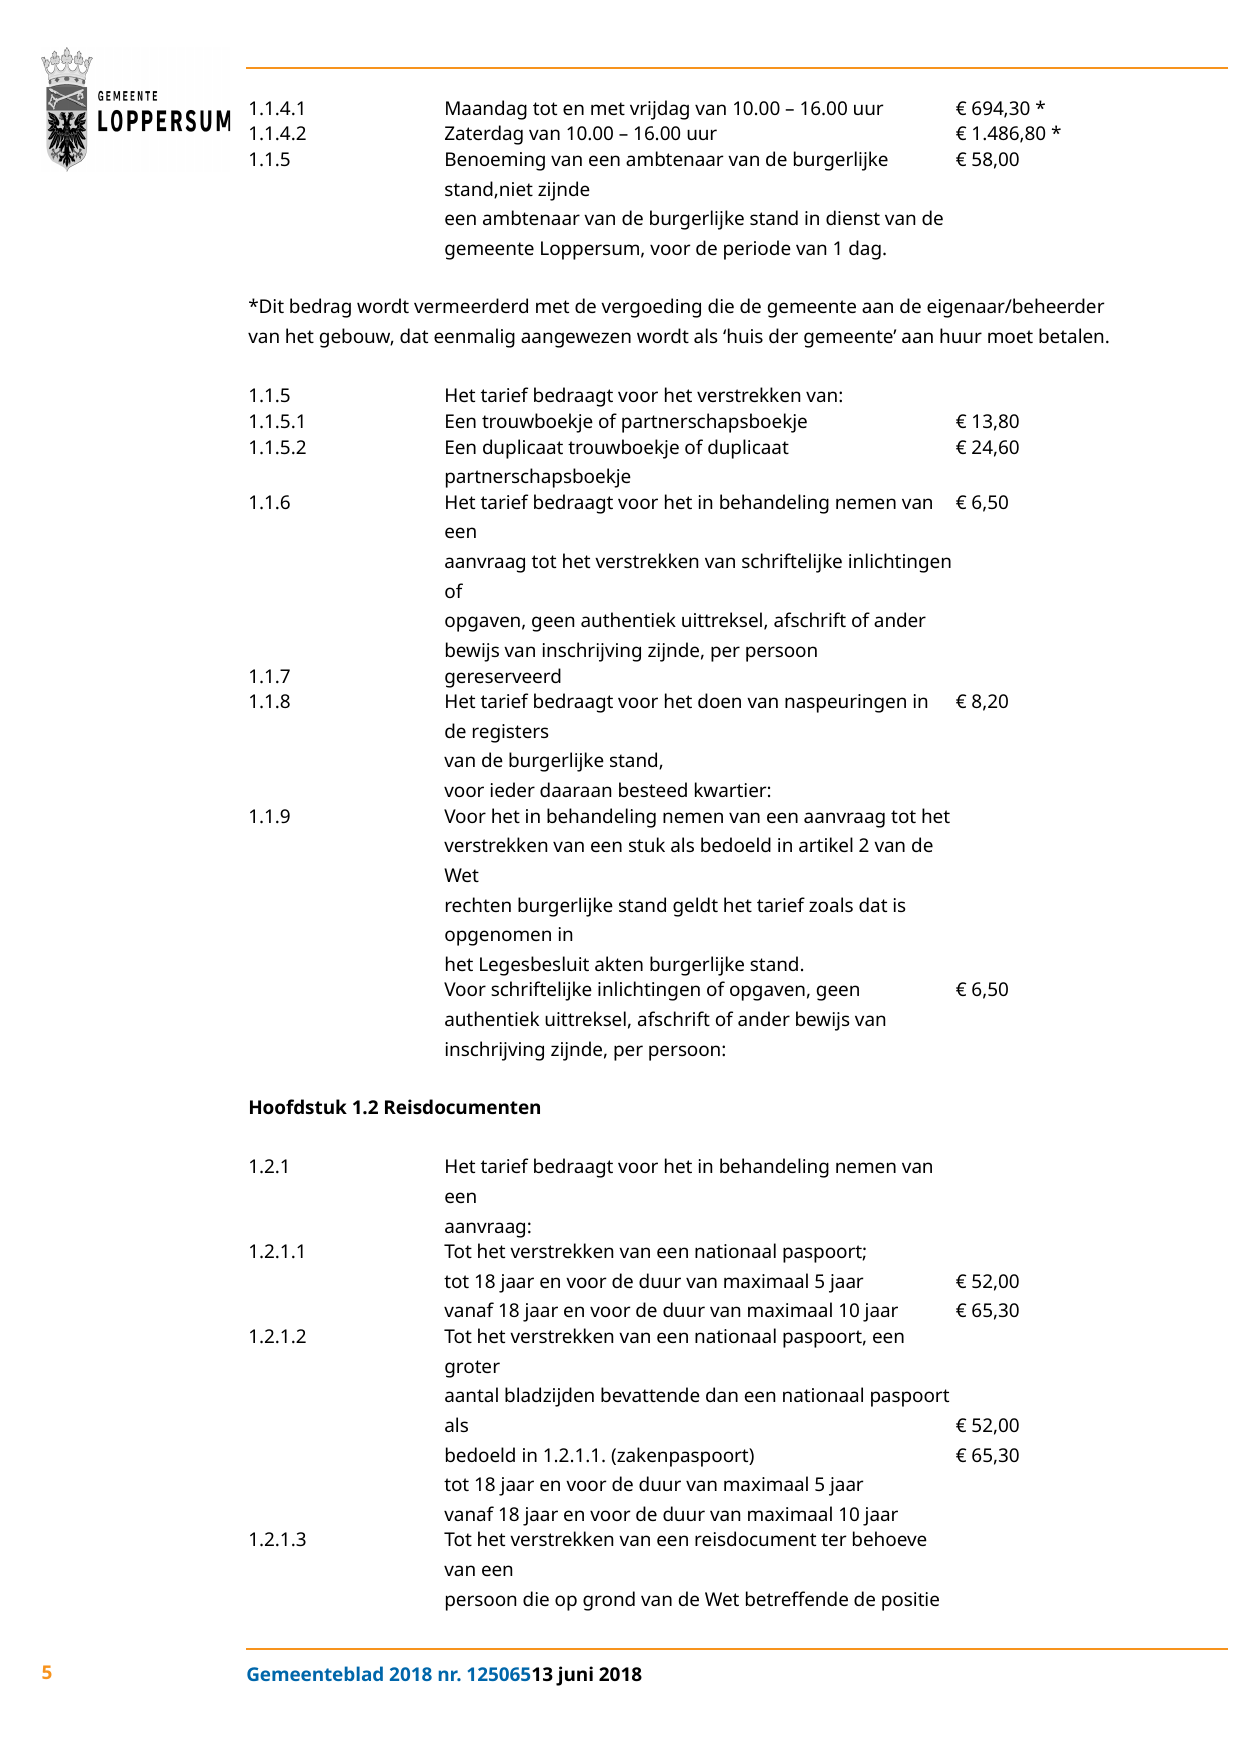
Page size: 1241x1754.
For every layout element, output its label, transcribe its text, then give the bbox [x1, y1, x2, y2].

table_cell 1.1.4.2 [248, 121, 444, 146]
table_cell 1.1.5.2 [248, 434, 444, 489]
table_cell € 52,00 € 65,30 [956, 1324, 1152, 1527]
table_cell 1.1.9 [248, 803, 444, 977]
table_header [956, 383, 1152, 408]
table_cell Tot het verstrekken van een nationaal paspoort; tot 18 jaar en voor de duur van maximaal 5 jaar vanaf 18 jaar en voor de duur van maximaal 10 jaar [444, 1239, 956, 1323]
table_cell € 6,50 [956, 489, 1152, 663]
table_header [956, 1154, 1152, 1238]
table_cell 1.1.4.1 [248, 95, 444, 121]
table_cell € 8,20 [956, 689, 1152, 803]
table_cell € 694,30 * [956, 95, 1152, 121]
table_header 1.1.5 [248, 383, 444, 408]
table_cell 1.1.7 [248, 663, 444, 688]
table_cell Tot het verstrekken van een nationaal paspoort, een groter aantal bladzijden bevattende dan een nationaal paspoort als bedoeld in 1.2.1.1. (zakenpaspoort) tot 18 jaar en voor de duur van maximaal 5 jaar vanaf 18 jaar en voor de duur van maximaal 10 jaar [444, 1324, 956, 1527]
table_cell [248, 977, 444, 1062]
table_cell Maandag tot en met vrijdag van 10.00 – 16.00 uur [444, 95, 956, 121]
table_cell [956, 803, 1152, 977]
text van het gebouw, dat eenmalig aangewezen wordt als ‘huis der gemeente’ aan huur moet betalen. [248, 323, 1152, 349]
table_cell € 6,50 [956, 977, 1152, 1062]
table_cell 1.1.5 [248, 146, 444, 261]
table_header Het tarief bedraagt voor het verstrekken van: [444, 383, 956, 408]
table_cell [956, 663, 1152, 688]
text Hoofdstuk 1.2 Reisdocumenten [248, 1094, 1152, 1120]
table_header Het tarief bedraagt voor het in behandeling nemen van een aanvraag: [444, 1154, 956, 1238]
table_header 1.2.1 [248, 1154, 444, 1238]
table_cell Het tarief bedraagt voor het in behandeling nemen van een aanvraag tot het verstrekken van schriftelijke inlichtingen of opgaven, geen authentiek uittreksel, afschrift of ander bewijs van inschrijving zijnde, per persoon [444, 489, 956, 663]
table_cell [956, 1527, 1152, 1612]
table_cell € 58,00 [956, 146, 1152, 261]
table_cell Het tarief bedraagt voor het doen van naspeuringen in de registers van de burgerlijke stand, voor ieder daaraan besteed kwartier: [444, 689, 956, 803]
table_cell € 52,00 € 65,30 [956, 1239, 1152, 1323]
table_cell 1.2.1.1 [248, 1239, 444, 1323]
table_cell € 13,80 [956, 408, 1152, 434]
table_cell 1.1.6 [248, 489, 444, 663]
table_cell 1.1.8 [248, 689, 444, 803]
table_cell 1.2.1.2 [248, 1324, 444, 1527]
table_cell Een trouwboekje of partnerschapsboekje [444, 408, 956, 434]
picture [41, 47, 231, 172]
table_cell Voor het in behandeling nemen van een aanvraag tot het verstrekken van een stuk als bedoeld in artikel 2 van de Wet rechten burgerlijke stand geldt het tarief zoals dat is opgenomen in het Legesbesluit akten burgerlijke stand. [444, 803, 956, 977]
table_cell gereserveerd [444, 663, 956, 688]
table_cell Zaterdag van 10.00 – 16.00 uur [444, 121, 956, 146]
table_cell 1.2.1.3 [248, 1527, 444, 1612]
table_cell Voor schriftelijke inlichtingen of opgaven, geen authentiek uittreksel, afschrift of ander bewijs van inschrijving zijnde, per persoon: [444, 977, 956, 1062]
table_cell Een duplicaat trouwboekje of duplicaat partnerschapsboekje [444, 434, 956, 489]
table_cell € 24,60 [956, 434, 1152, 489]
text *Dit bedrag wordt vermeerderd met de vergoeding die de gemeente aan de eigenaar/beheerder [248, 293, 1152, 319]
table_cell Tot het verstrekken van een reisdocument ter behoeve van een persoon die op grond van de Wet betreffende de positie [444, 1527, 956, 1612]
table_cell 1.1.5.1 [248, 408, 444, 434]
table_cell € 1.486,80 * [956, 121, 1152, 146]
table_cell Benoeming van een ambtenaar van de burgerlijke stand,niet zijnde een ambtenaar van de burgerlijke stand in dienst van de gemeente Loppersum, voor de periode van 1 dag. [444, 146, 956, 261]
